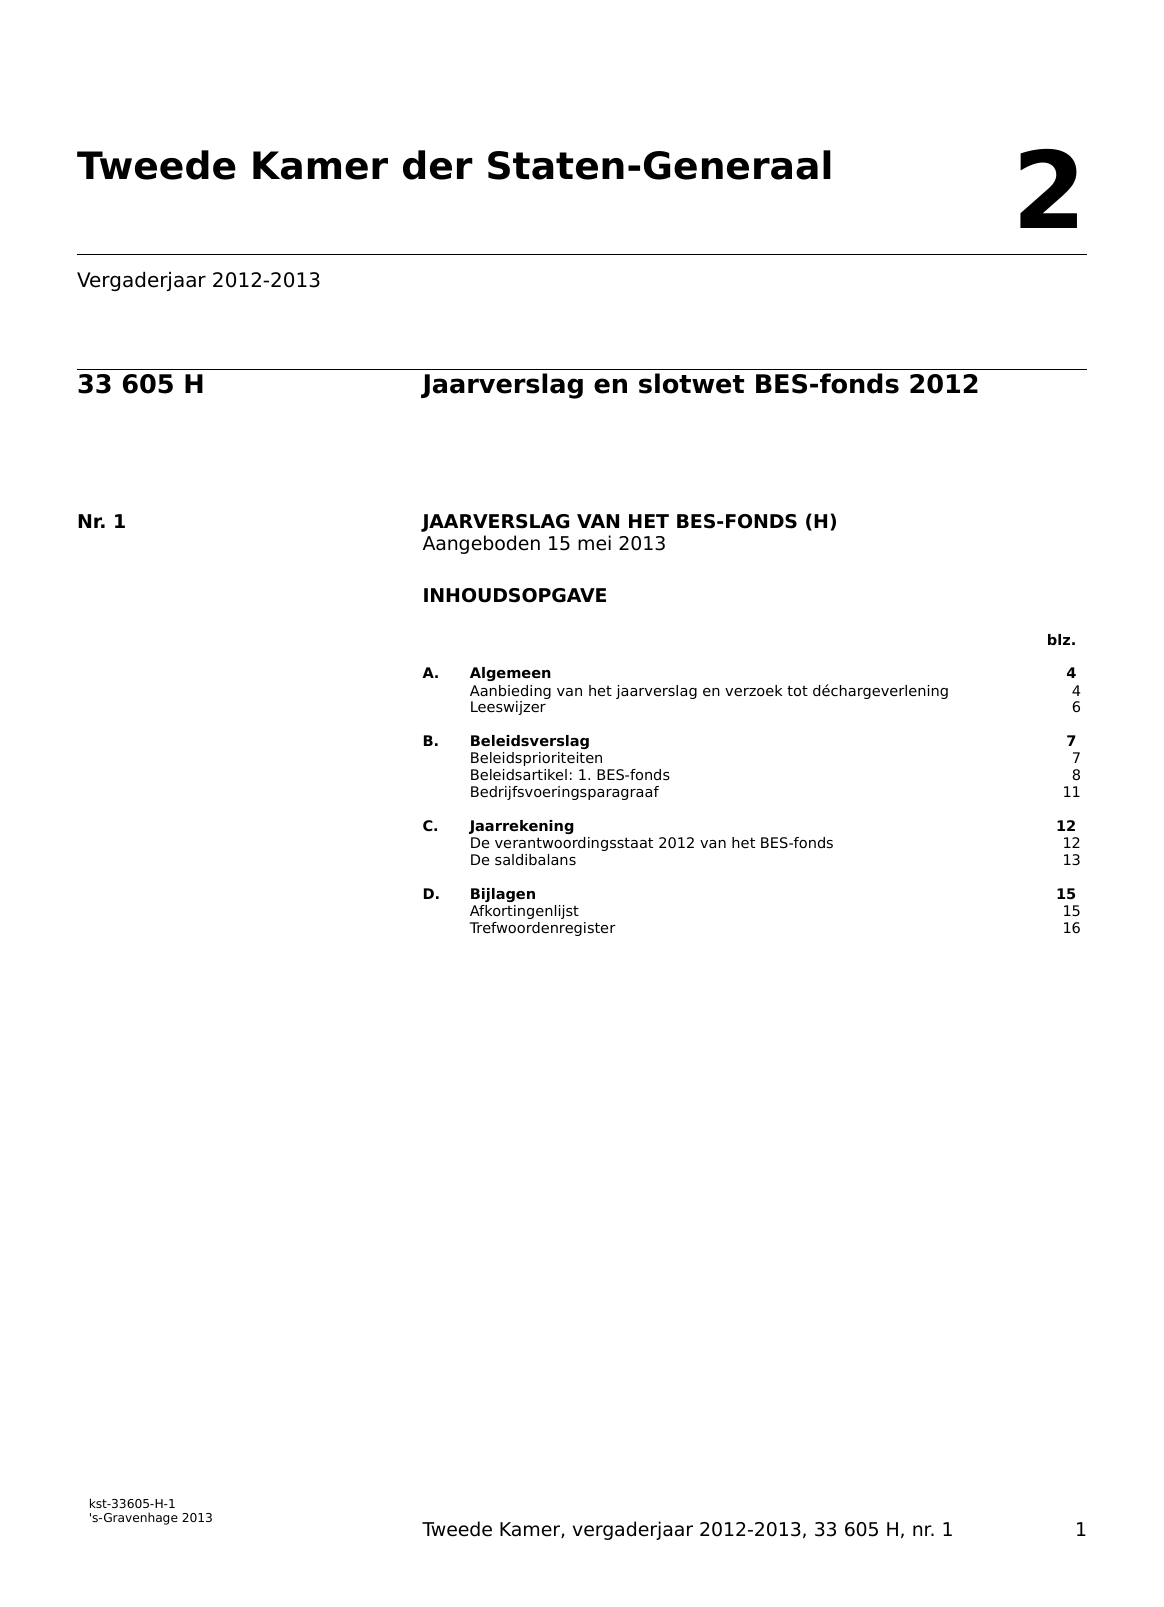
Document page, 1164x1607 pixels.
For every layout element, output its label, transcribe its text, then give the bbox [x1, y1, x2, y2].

subtitle 33 605 H Jaarverslag en slotwet BES-fonds 2012 [77, 370, 1087, 399]
table_cell [1013, 716, 1087, 733]
table_cell [1013, 801, 1087, 818]
table_cell Aanbieding van het jaarverslag en verzoek tot déchargeverlening [464, 683, 1013, 699]
table_cell [422, 835, 463, 852]
table_cell A. [422, 665, 463, 682]
table_cell Bedrijfsvoeringsparagraaf [464, 784, 1013, 801]
table_cell Jaarrekening [464, 818, 1013, 835]
table_cell B. [422, 733, 463, 750]
table_header blz. [1013, 631, 1087, 648]
subtitle Nr. 1 JAARVERSLAG VAN HET BES-FONDS (H) [77, 511, 1087, 532]
table_cell [422, 920, 463, 937]
subtitle INHOUDSOPGAVE [422, 584, 1087, 606]
table_cell De verantwoordingsstaat 2012 van het BES-fonds [464, 835, 1013, 852]
table_cell [464, 869, 1013, 886]
table_header Tweede Kamer der Staten-Generaal [77, 130, 886, 254]
text 's-Gravenhage 2013 [88, 1511, 323, 1525]
table_header 2 [886, 130, 1087, 254]
table_cell [464, 716, 1013, 733]
table_cell Beleidsartikel: 1. BES-fonds [464, 767, 1013, 784]
table_cell 11 [1013, 784, 1087, 801]
table_cell [422, 767, 463, 784]
table_cell [1013, 649, 1087, 665]
table_cell Beleidsprioriteiten [464, 750, 1013, 767]
table_cell 15 [1013, 886, 1087, 903]
table_cell [422, 750, 463, 767]
table_cell 4 [1013, 665, 1087, 682]
table_cell [422, 801, 463, 818]
table_cell [1013, 869, 1087, 886]
table_cell 12 [1013, 835, 1087, 852]
table_cell Leeswijzer [464, 699, 1013, 716]
text Aangeboden 15 mei 2013 [422, 532, 1087, 554]
table_cell [422, 683, 463, 699]
table_cell [422, 903, 463, 920]
table_cell [422, 649, 463, 665]
table_cell Afkortingenlijst [464, 903, 1013, 920]
table_cell 6 [1013, 699, 1087, 716]
table_cell 15 [1013, 903, 1087, 920]
table_cell [422, 869, 463, 886]
table_cell [464, 801, 1013, 818]
table_cell [422, 699, 463, 716]
table_cell [422, 852, 463, 869]
table_cell [422, 784, 463, 801]
table_cell 13 [1013, 852, 1087, 869]
table_cell Vergaderjaar 2012-2013 [77, 255, 1087, 369]
text kst-33605-H-1 [88, 1497, 323, 1511]
table_cell 7 [1013, 733, 1087, 750]
table_cell 16 [1013, 920, 1087, 937]
table_cell C. [422, 818, 463, 835]
table_cell Beleidsverslag [464, 733, 1013, 750]
table_cell Algemeen [464, 665, 1013, 682]
table_header [464, 631, 1013, 648]
table_cell [422, 716, 463, 733]
table_cell 8 [1013, 767, 1087, 784]
table_cell 12 [1013, 818, 1087, 835]
table_cell Trefwoordenregister [464, 920, 1013, 937]
table_cell D. [422, 886, 463, 903]
table_cell 4 [1013, 683, 1087, 699]
table_header [422, 631, 463, 648]
table_cell Bijlagen [464, 886, 1013, 903]
table_cell 7 [1013, 750, 1087, 767]
table_cell De saldibalans [464, 852, 1013, 869]
table_cell [464, 649, 1013, 665]
